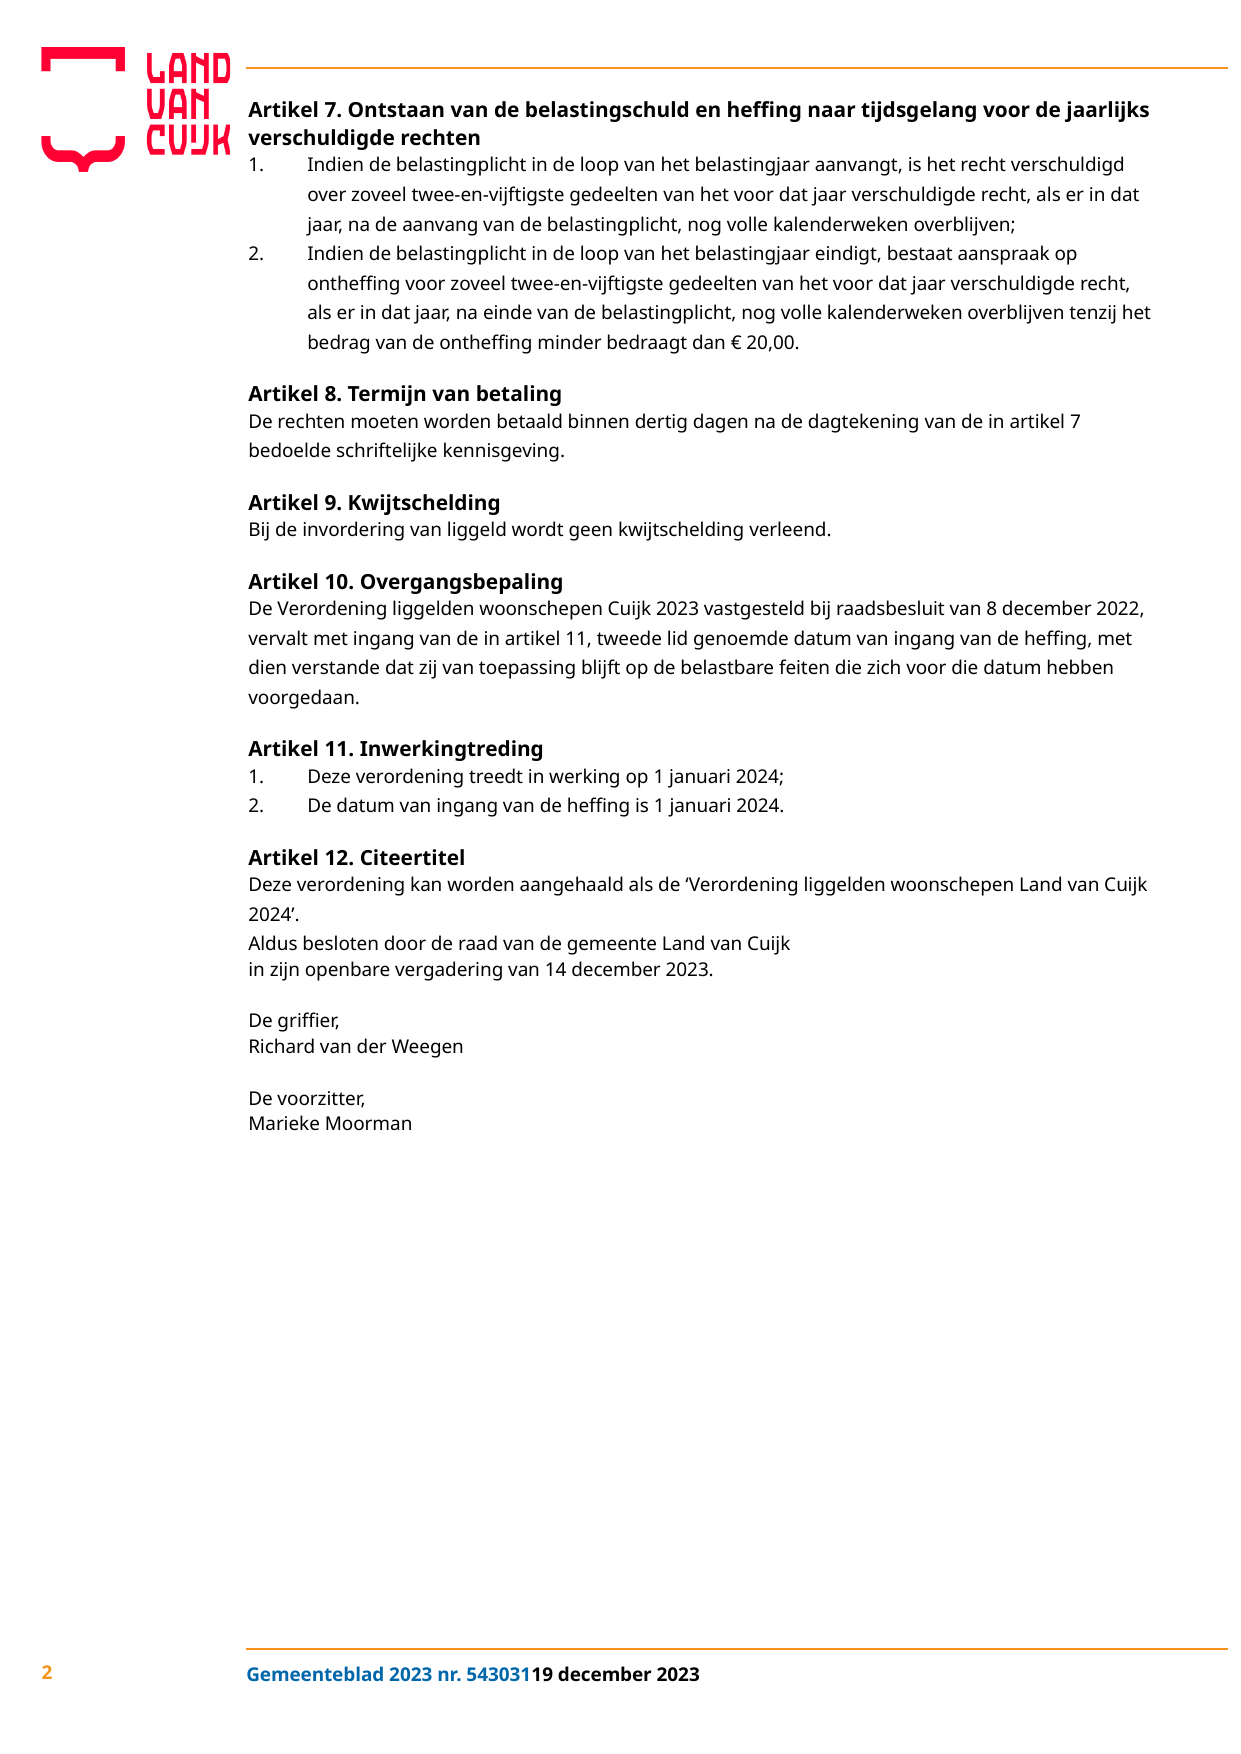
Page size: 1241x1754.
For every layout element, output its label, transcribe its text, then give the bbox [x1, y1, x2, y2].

text Artikel 8. Termijn van betaling [248, 379, 1152, 408]
text Artikel 7. Ontstaan van de belastingschuld en heffing naar tijdsgelang voor de jaarlijks verschuldigde rechten [248, 95, 1152, 152]
list De datum van ingang van de heffing is 1 januari 2024. [248, 792, 1152, 818]
text Artikel 10. Overgangsbepaling [248, 567, 1152, 595]
text Marieke Moorman [248, 1111, 1152, 1136]
text Artikel 11. Inwerkingtreding [248, 734, 1152, 763]
text in zijn openbare vergadering van 14 december 2023. [248, 956, 1152, 982]
text Artikel 9. Kwijtschelding [248, 488, 1152, 516]
text Bij de invordering van liggeld wordt geen kwijtschelding verleend. [248, 516, 1152, 542]
picture [41, 47, 231, 172]
text De voorzitter, [248, 1085, 1152, 1111]
list Indien de belastingplicht in de loop van het belastingjaar eindigt, bestaat aanspraak op ontheffing voor zoveel twee-en-vijftigste gedeelten van het voor dat jaar verschuldigde recht, als er in dat jaar, na einde van de belastingplicht, nog volle kalenderweken overblijven tenzij het bedrag van de ontheffing minder bedraagt dan € 20,00. [248, 240, 1152, 355]
text Richard van der Weegen [248, 1033, 1152, 1059]
list Deze verordening treedt in werking op 1 januari 2024; [248, 763, 1152, 789]
text Artikel 12. Citeertitel [248, 843, 1152, 871]
text De griffier, [248, 1008, 1152, 1033]
text De rechten moeten worden betaald binnen dertig dagen na de dagtekening van de in artikel 7 bedoelde schriftelijke kennisgeving. [248, 408, 1152, 463]
text De Verordening liggelden woonschepen Cuijk 2023 vastgesteld bij raadsbesluit van 8 december 2022, vervalt met ingang van de in artikel 11, tweede lid genoemde datum van ingang van de heffing, met dien verstande dat zij van toepassing blijft op de belastbare feiten die zich voor die datum hebben voorgedaan. [248, 595, 1152, 710]
list Indien de belastingplicht in de loop van het belastingjaar aanvangt, is het recht verschuldigd over zoveel twee-en-vijftigste gedeelten van het voor dat jaar verschuldigde recht, als er in dat jaar, na de aanvang van de belastingplicht, nog volle kalenderweken overblijven; [248, 152, 1152, 237]
text Aldus besloten door de raad van de gemeente Land van Cuijk [248, 931, 1152, 956]
text Deze verordening kan worden aangehaald als de ‘Verordening liggelden woonschepen Land van Cuijk 2024’. [248, 871, 1152, 927]
